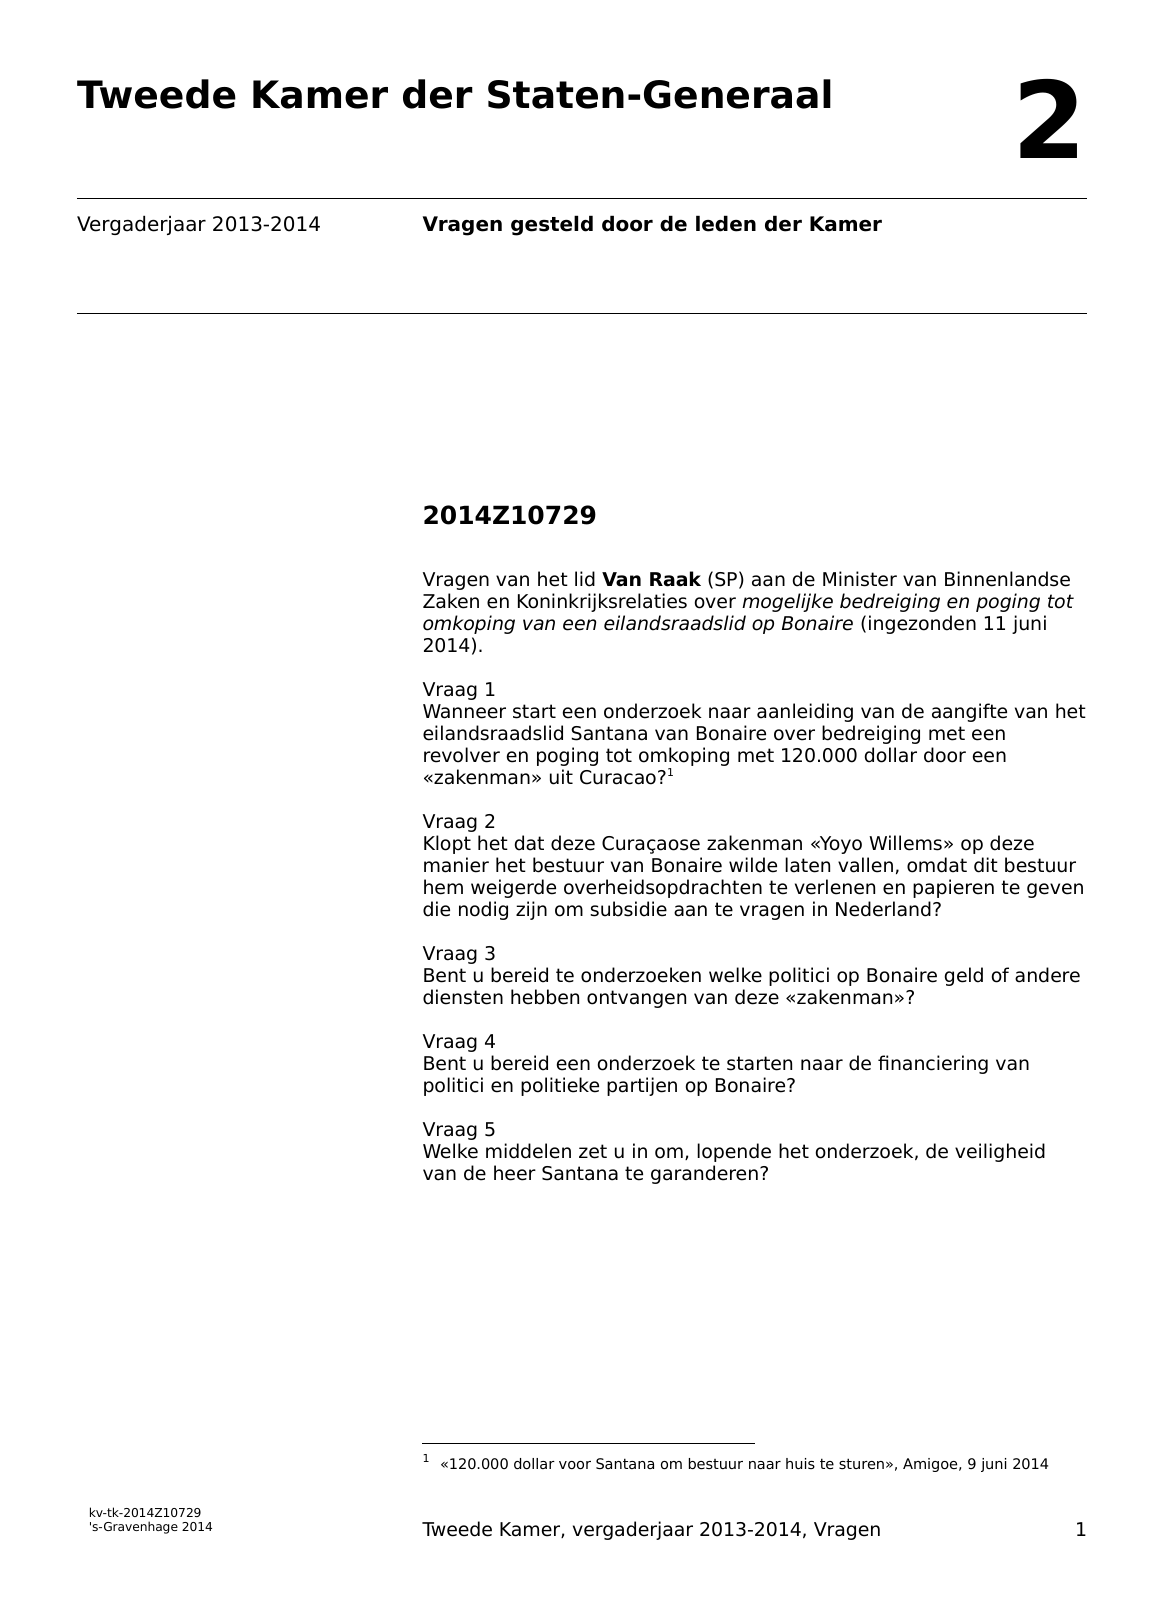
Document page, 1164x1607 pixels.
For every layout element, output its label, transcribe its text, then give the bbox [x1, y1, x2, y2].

text Klopt het dat deze Curaçaose zakenman «Yoyo Willems» op deze manier het bestuur van Bonaire wilde laten vallen, omdat dit bestuur hem weigerde overheidsopdrachten te verlenen en papieren te geven die nodig zijn om subsidie aan te vragen in Nederland? [422, 833, 1087, 921]
text Vraag 3 [422, 943, 1087, 965]
table_header 2 [886, 59, 1087, 198]
table_header Tweede Kamer der Staten-Generaal [77, 59, 886, 198]
text Vraag 5 [422, 1119, 1087, 1141]
text Bent u bereid te onderzoeken welke politici op Bonaire geld of andere diensten hebben ontvangen van deze «zakenman»? [422, 965, 1087, 1009]
table_cell Vergaderjaar 2013-2014 [77, 199, 422, 313]
text Wanneer start een onderzoek naar aanleiding van de aangifte van het eilandsraadslid Santana van Bonaire over bedreiging met een revolver en poging tot omkoping met 120.000 dollar door een «zakenman» uit Curacao? [422, 701, 1087, 789]
text Bent u bereid een onderzoek te starten naar de financiering van politici en politieke partijen op Bonaire? [422, 1053, 1087, 1097]
text Vragen van het lid Van Raak (SP) aan de Minister van Binnenlandse Zaken en Koninkrijksrelaties over mogelijke bedreiging en poging tot omkoping van een eilandsraadslid op Bonaire (ingezonden 11 juni 2014). [422, 569, 1087, 657]
text kv-tk-2014Z10729 [88, 1506, 323, 1520]
text 's-Gravenhage 2014 [88, 1520, 323, 1534]
text Vraag 1 [422, 679, 1087, 701]
text Welke middelen zet u in om, lopende het onderzoek, de veiligheid van de heer Santana te garanderen? [422, 1141, 1087, 1185]
text Vraag 4 [422, 1031, 1087, 1053]
text Vraag 2 [422, 811, 1087, 833]
table_cell Vragen gesteld door de leden der Kamer [422, 199, 1087, 313]
text 2014Z10729 [422, 501, 1087, 531]
text «120.000 dollar voor Santana om bestuur naar huis te sturen», Amigoe, 9 juni 2014 [422, 1452, 1087, 1474]
